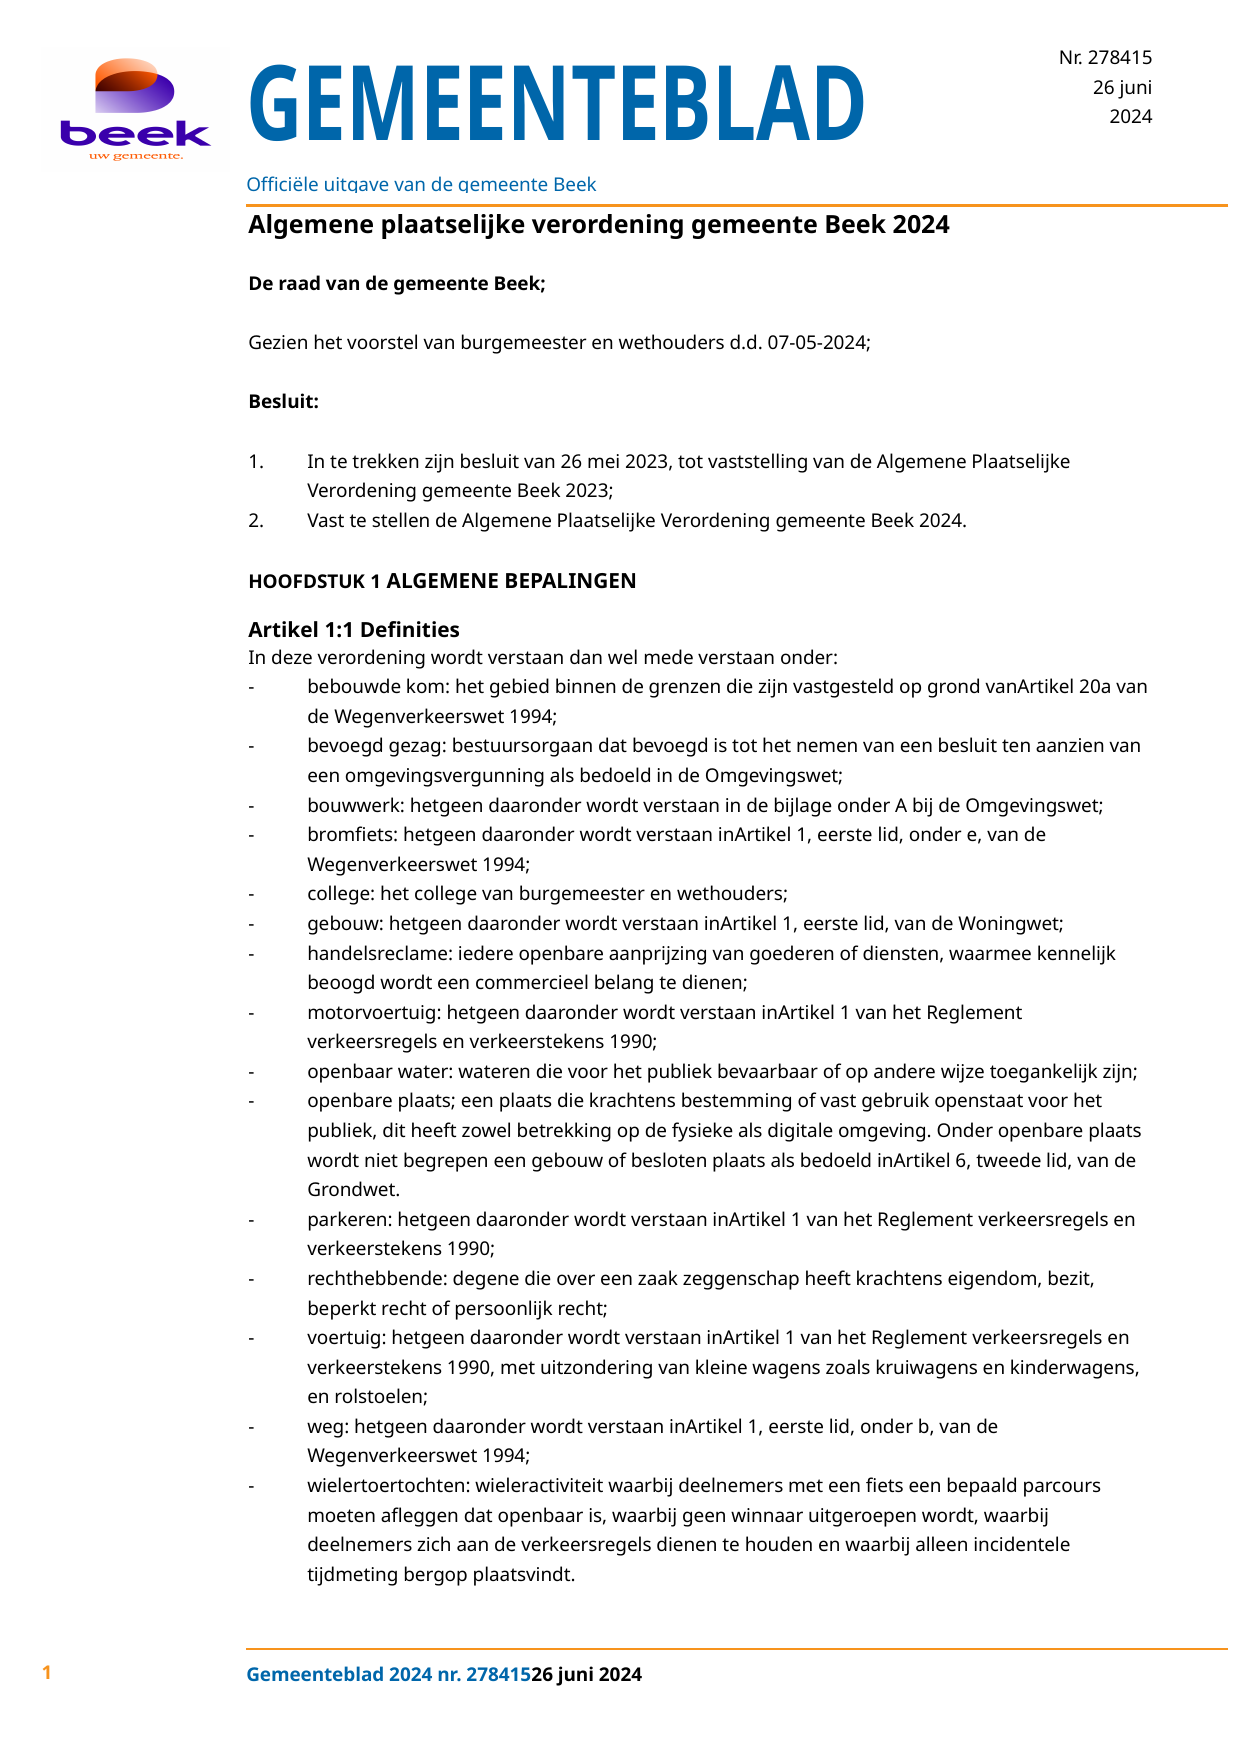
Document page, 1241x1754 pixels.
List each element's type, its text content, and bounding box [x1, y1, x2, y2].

list handelsreclame: iedere openbare aanprijzing van goederen of diensten, waarmee kennelijk beoogd wordt een commercieel belang te dienen; [248, 940, 1152, 995]
text HOOFDSTUK 1 ALGEMENE BEPALINGEN [248, 566, 1152, 594]
list rechthebbende: degene die over een zaak zeggenschap heeft krachtens eigendom, bezit, beperkt recht of persoonlijk recht; [248, 1265, 1152, 1320]
text In deze verordening wordt verstaan dan wel mede verstaan onder: [248, 644, 1152, 669]
text Artikel 1:1 Definities [248, 615, 1152, 644]
list bromfiets: hetgeen daaronder wordt verstaan inArtikel 1, eerste lid, onder e, van de Wegenverkeerswet 1994; [248, 821, 1152, 877]
list openbaar water: wateren die voor het publiek bevaarbaar of op andere wijze toegankelijk zijn; [248, 1058, 1152, 1084]
text De raad van de gemeente Beek; [248, 270, 1152, 296]
list bevoegd gezag: bestuursorgaan dat bevoegd is tot het nemen van een besluit ten aanzien van een omgevingsvergunning als bedoeld in de Omgevingswet; [248, 733, 1152, 788]
list motorvoertuig: hetgeen daaronder wordt verstaan inArtikel 1 van het Reglement verkeersregels en verkeerstekens 1990; [248, 999, 1152, 1054]
list weg: hetgeen daaronder wordt verstaan inArtikel 1, eerste lid, onder b, van de Wegenverkeerswet 1994; [248, 1413, 1152, 1468]
list bouwwerk: hetgeen daaronder wordt verstaan in de bijlage onder A bij de Omgevingswet; [248, 792, 1152, 817]
text Gezien het voorstel van burgemeester en wethouders d.d. 07-05-2024; [248, 329, 1152, 355]
list wielertoertochten: wieleractiviteit waarbij deelnemers met een fiets een bepaald parcours moeten afleggen dat openbaar is, waarbij geen winnaar uitgeroepen wordt, waarbij deelnemers zich aan de verkeersregels dienen te houden en waarbij alleen incidentele tijdmeting bergop plaatsvindt. [248, 1472, 1152, 1587]
picture [41, 47, 231, 172]
list voertuig: hetgeen daaronder wordt verstaan inArtikel 1 van het Reglement verkeersregels en verkeerstekens 1990, met uitzondering van kleine wagens zoals kruiwagens en kinderwagens, en rolstoelen; [248, 1324, 1152, 1409]
list openbare plaats; een plaats die krachtens bestemming of vast gebruik openstaat voor het publiek, dit heeft zowel betrekking op de fysieke als digitale omgeving. Onder openbare plaats wordt niet begrepen een gebouw of besloten plaats als bedoeld inArtikel 6, tweede lid, van de Grondwet. [248, 1088, 1152, 1202]
text Algemene plaatselijke verordening gemeente Beek 2024 [248, 207, 1152, 241]
list gebouw: hetgeen daaronder wordt verstaan inArtikel 1, eerste lid, van de Woningwet; [248, 910, 1152, 936]
list In te trekken zijn besluit van 26 mei 2023, tot vaststelling van de Algemene Plaatselijke Verordening gemeente Beek 2023; [248, 448, 1152, 503]
list parkeren: hetgeen daaronder wordt verstaan inArtikel 1 van het Reglement verkeersregels en verkeerstekens 1990; [248, 1206, 1152, 1261]
list college: het college van burgemeester en wethouders; [248, 881, 1152, 906]
text Besluit: [248, 389, 1152, 414]
list Vast te stellen de Algemene Plaatselijke Verordening gemeente Beek 2024. [248, 507, 1152, 533]
list bebouwde kom: het gebied binnen de grenzen die zijn vastgesteld op grond vanArtikel 20a van de Wegenverkeerswet 1994; [248, 673, 1152, 729]
